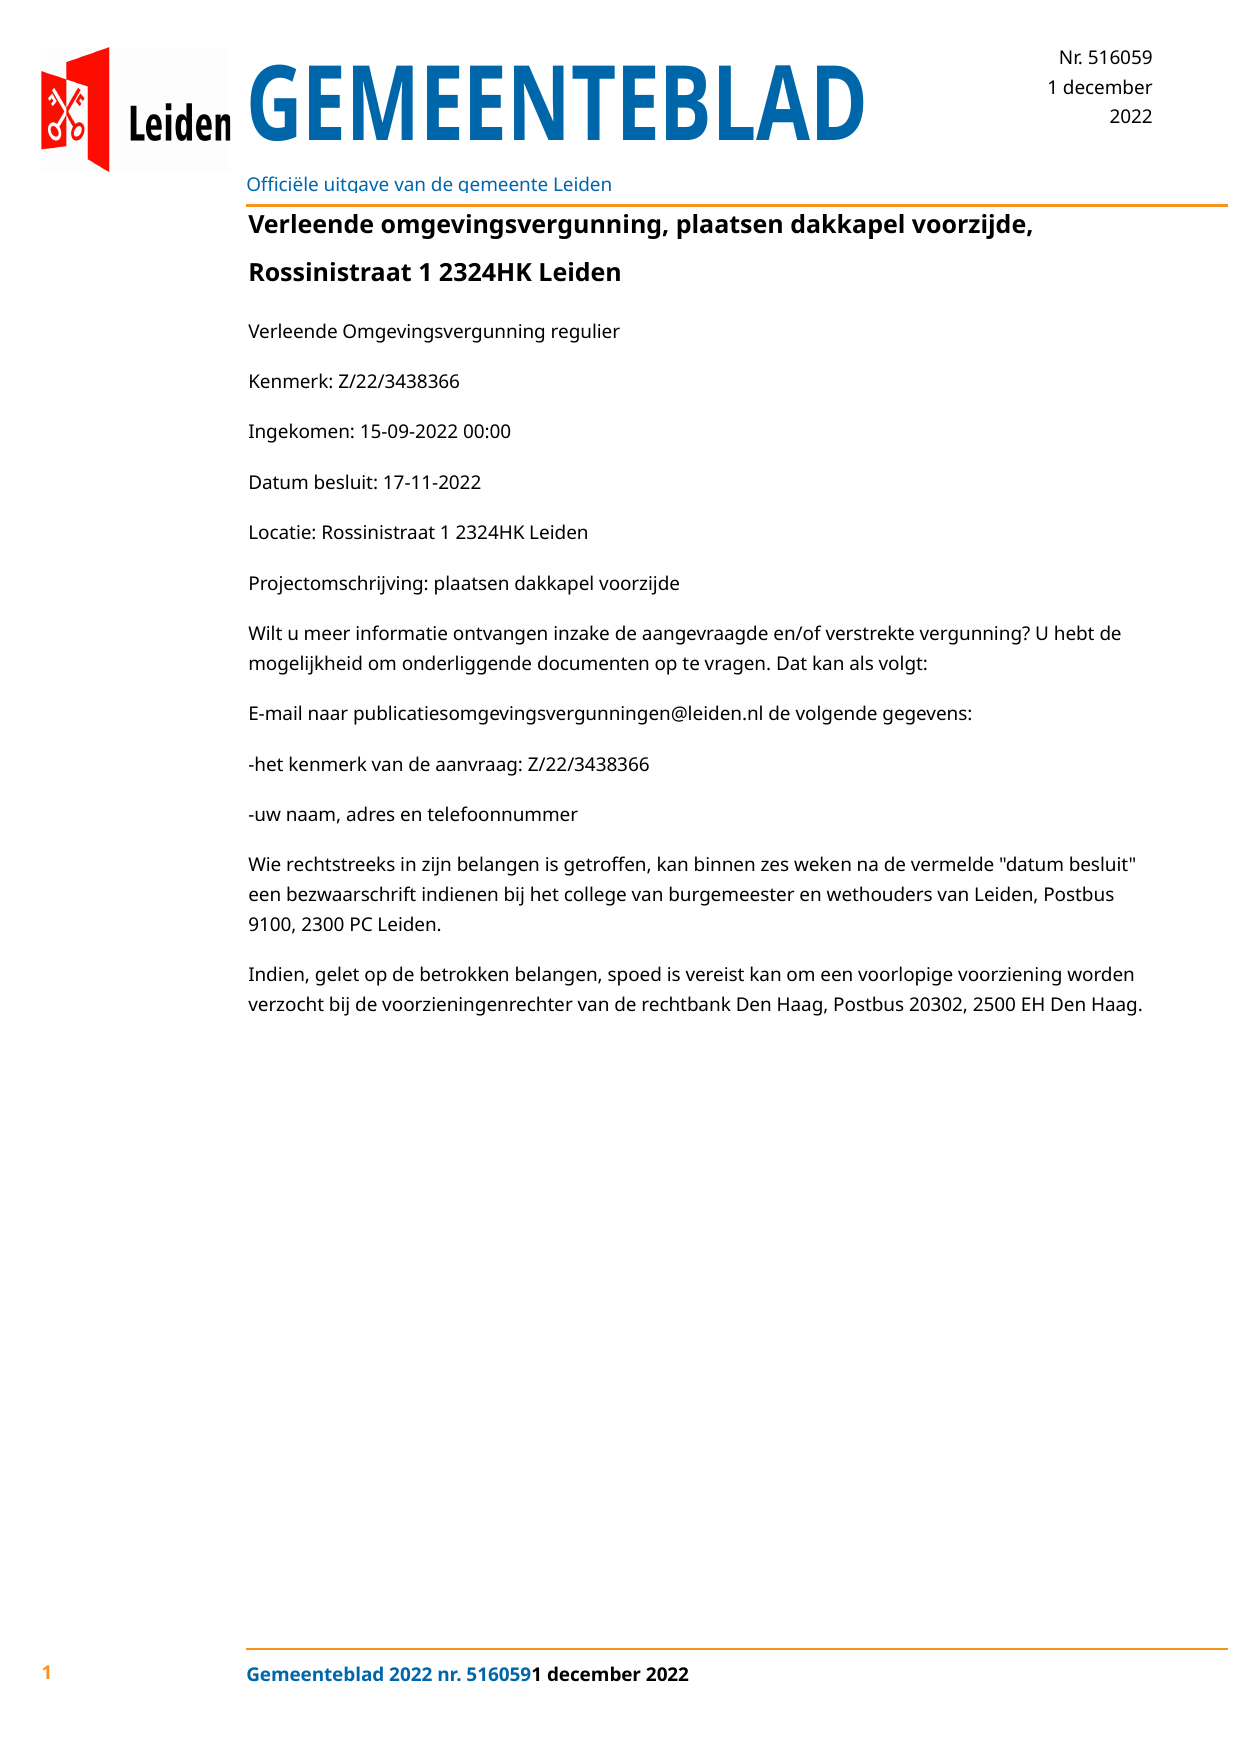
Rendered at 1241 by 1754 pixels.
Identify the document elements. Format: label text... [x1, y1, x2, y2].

text Wilt u meer informatie ontvangen inzake de aangevraagde en/of verstrekte vergunning? U hebt de mogelijkheid om onderliggende documenten op te vragen. Dat kan als volgt: [248, 620, 1152, 676]
picture [41, 47, 231, 172]
text Verleende omgevingsvergunning, plaatsen dakkapel voorzijde, Rossinistraat 1 2324HK Leiden [248, 207, 1152, 288]
text Projectomschrijving: plaatsen dakkapel voorzijde [248, 570, 1152, 596]
text Wie rechtstreeks in zijn belangen is getroffen, kan binnen zes weken na de vermelde "datum besluit" een bezwaarschrift indienen bij het college van burgemeester en wethouders van Leiden, Postbus 9100, 2300 PC Leiden. [248, 852, 1152, 937]
text -het kenmerk van de aanvraag: Z/22/3438366 [248, 751, 1152, 777]
text Locatie: Rossinistraat 1 2324HK Leiden [248, 519, 1152, 545]
text Indien, gelet op de betrokken belangen, spoed is vereist kan om een voorlopige voorziening worden verzocht bij de voorzieningenrechter van de rechtbank Den Haag, Postbus 20302, 2500 EH Den Haag. [248, 961, 1152, 1017]
text Kenmerk: Z/22/3438366 [248, 368, 1152, 394]
text -uw naam, adres en telefoonnummer [248, 801, 1152, 827]
text Verleende Omgevingsvergunning regulier [248, 318, 1152, 344]
text Ingekomen: 15-09-2022 00:00 [248, 419, 1152, 444]
text Datum besluit: 17-11-2022 [248, 469, 1152, 495]
text E-mail naar publicatiesomgevingsvergunningen@leiden.nl de volgende gegevens: [248, 700, 1152, 726]
